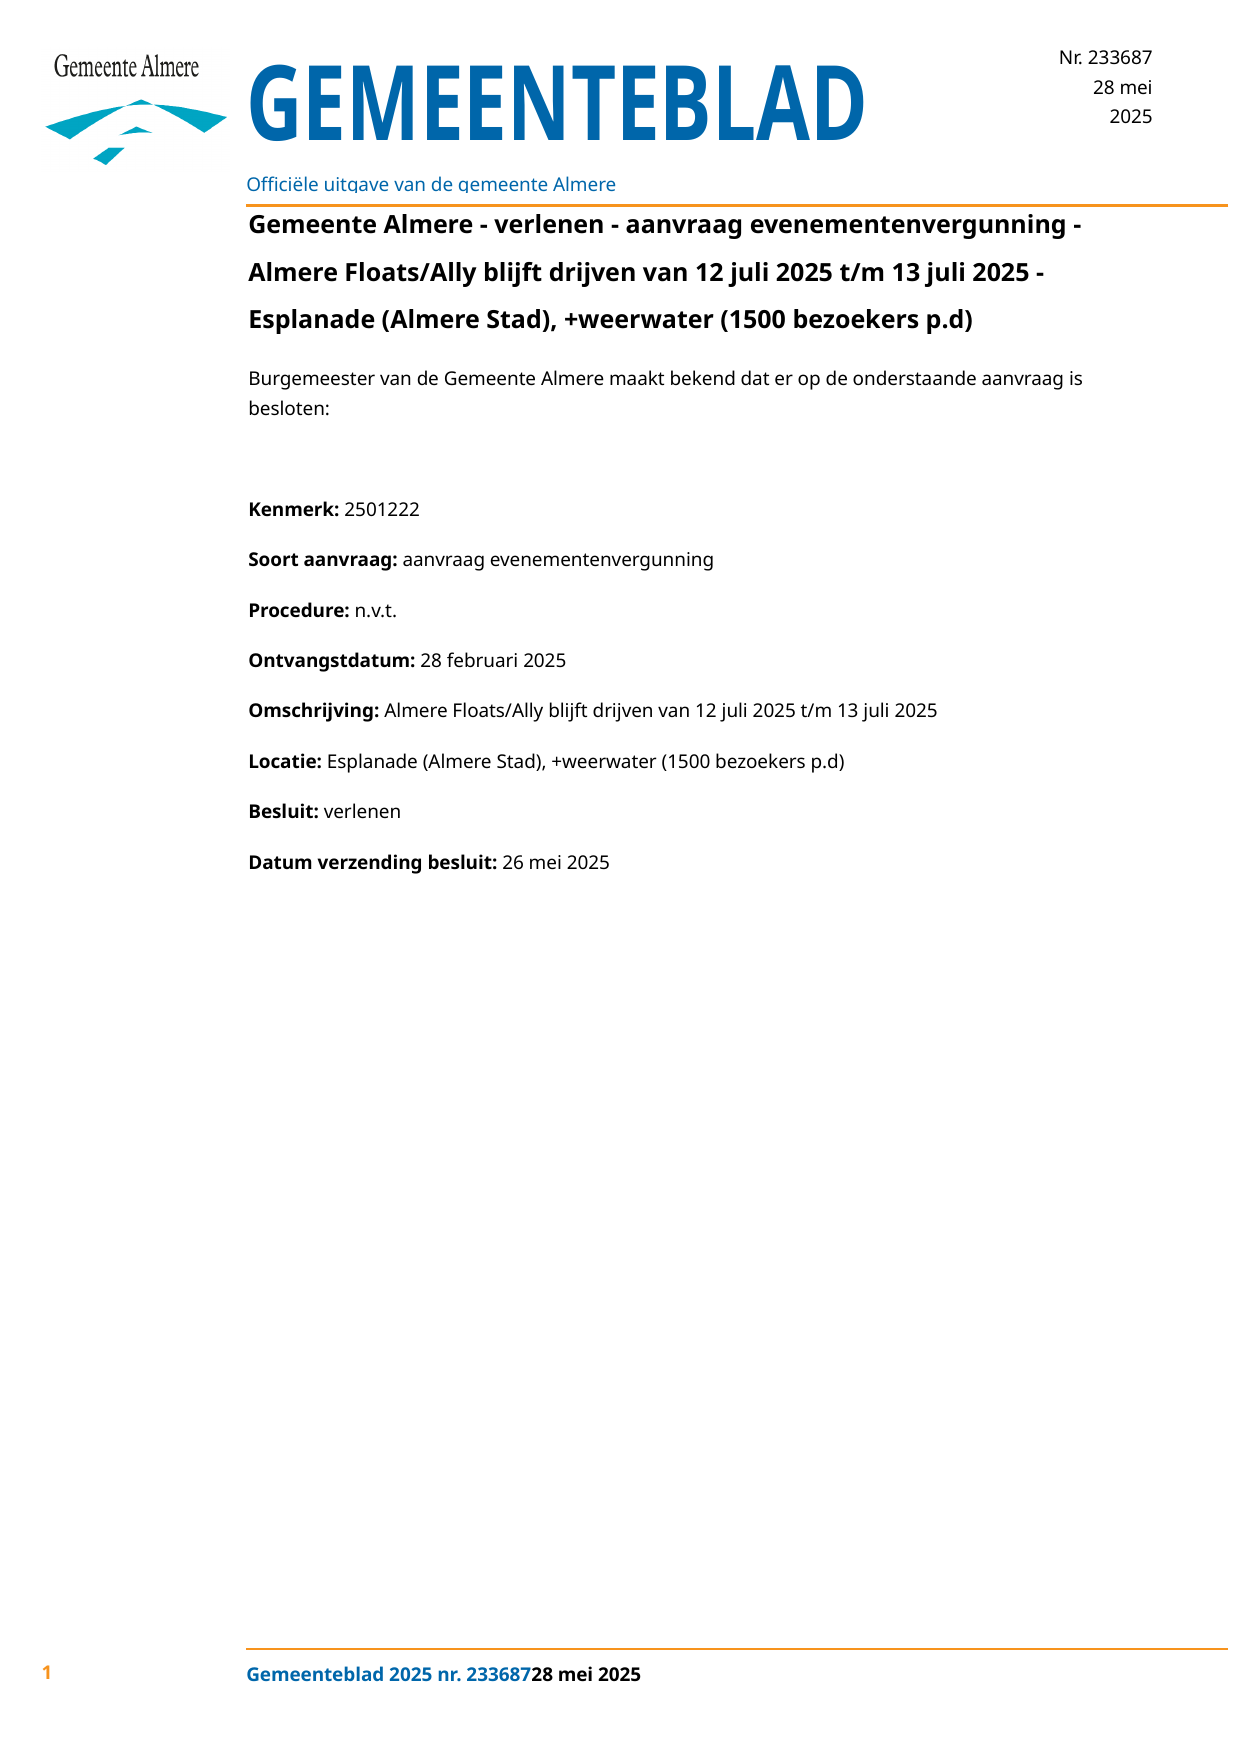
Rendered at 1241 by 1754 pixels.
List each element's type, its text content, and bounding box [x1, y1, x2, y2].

text Omschrijving: Almere Floats/Ally blijft drijven van 12 juli 2025 t/m 13 juli 2025 [248, 698, 1152, 723]
text Gemeente Almere - verlenen - aanvraag evenementenvergunning - Almere Floats/Ally blijft drijven van 12 juli 2025 t/m 13 juli 2025 - Esplanade (Almere Stad), +weerwater (1500 bezoekers p.d) [248, 207, 1152, 336]
text Datum verzending besluit: 26 mei 2025 [248, 849, 1152, 874]
text Ontvangstdatum: 28 februari 2025 [248, 647, 1152, 673]
text Soort aanvraag: aanvraag evenementenvergunning [248, 546, 1152, 572]
text Besluit: verlenen [248, 798, 1152, 824]
text Burgemeester van de Gemeente Almere maakt bekend dat er op de onderstaande aanvraag is besloten: [248, 366, 1152, 421]
text Kenmerk: 2501222 [248, 496, 1152, 522]
picture [41, 47, 231, 172]
text Procedure: n.v.t. [248, 597, 1152, 622]
text Locatie: Esplanade (Almere Stad), +weerwater (1500 bezoekers p.d) [248, 748, 1152, 774]
